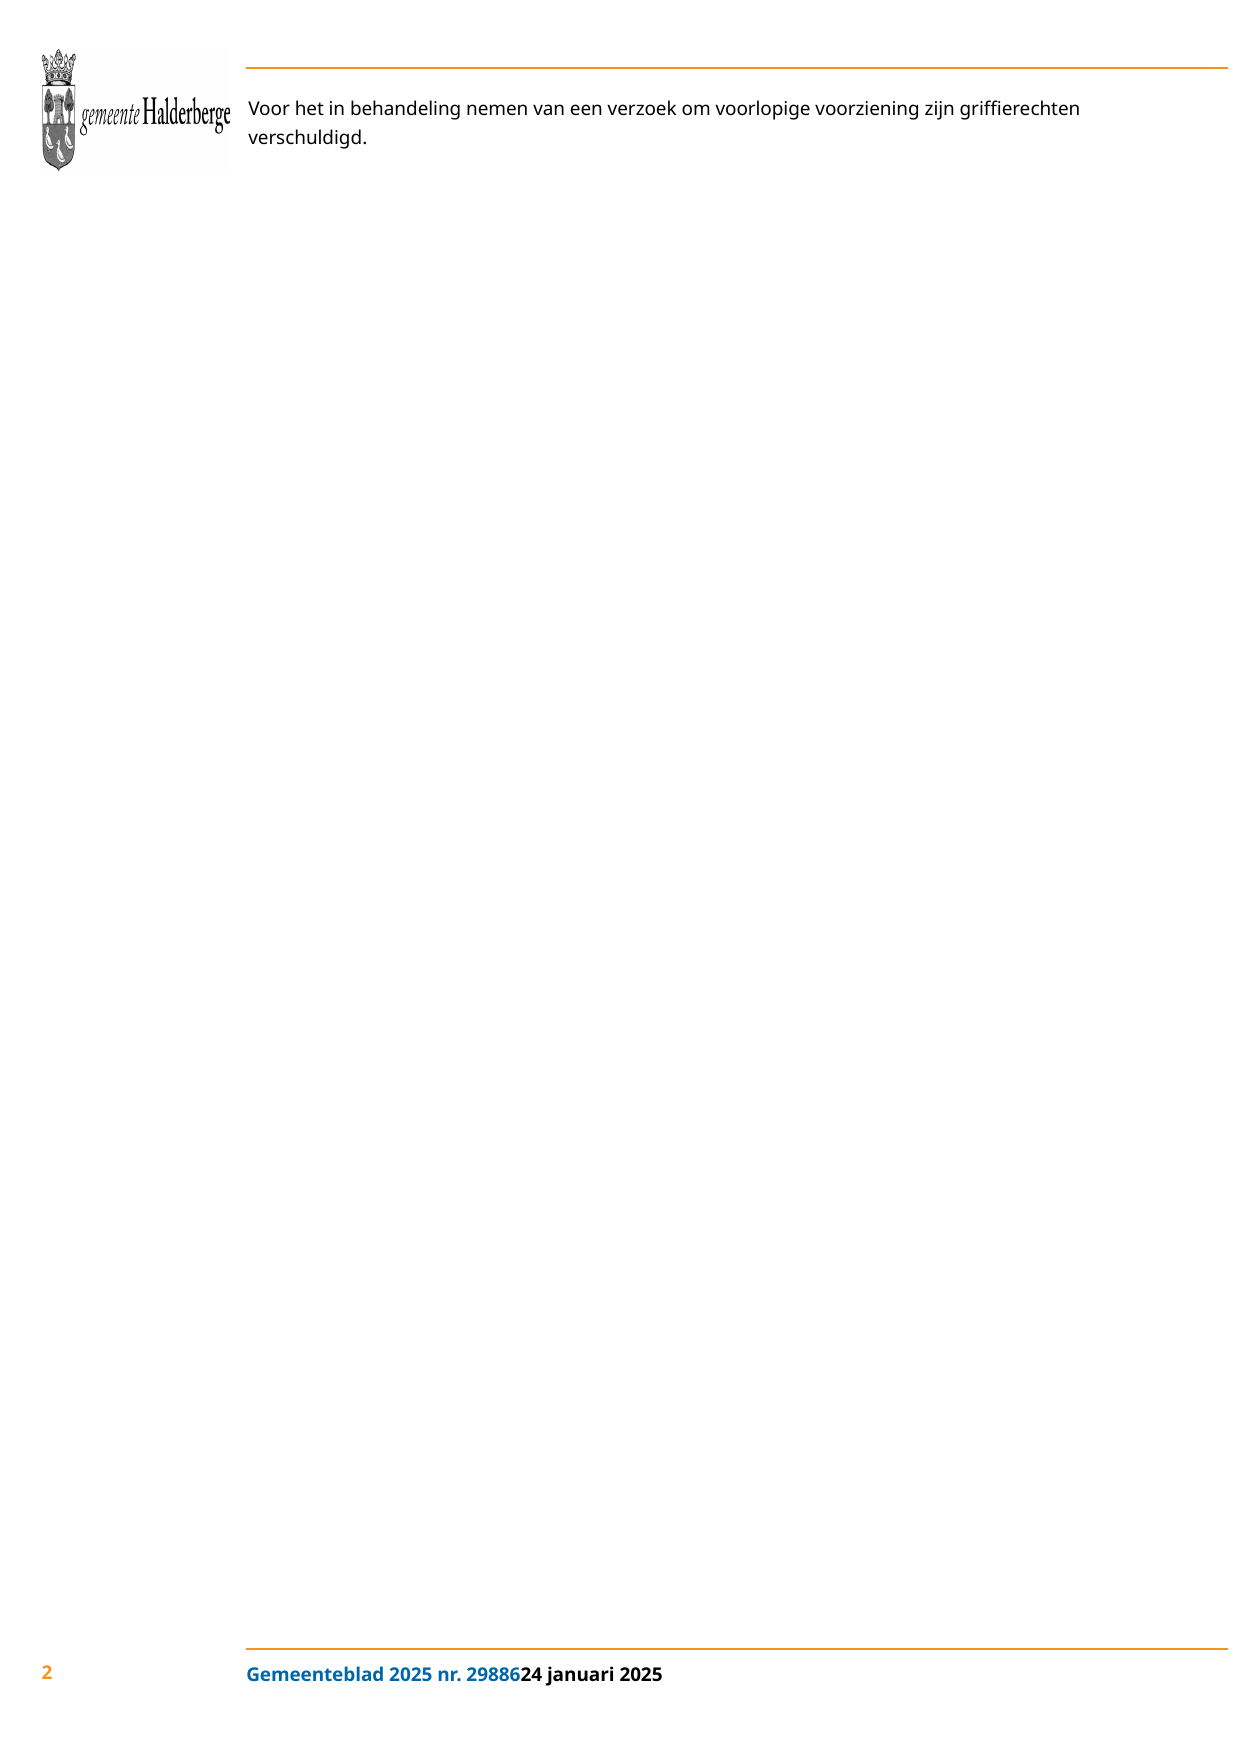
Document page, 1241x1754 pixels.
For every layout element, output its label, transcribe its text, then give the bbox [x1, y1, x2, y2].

text Voor het in behandeling nemen van een verzoek om voorlopige voorziening zijn griffierechten verschuldigd. [248, 95, 1152, 150]
picture [41, 47, 231, 172]
